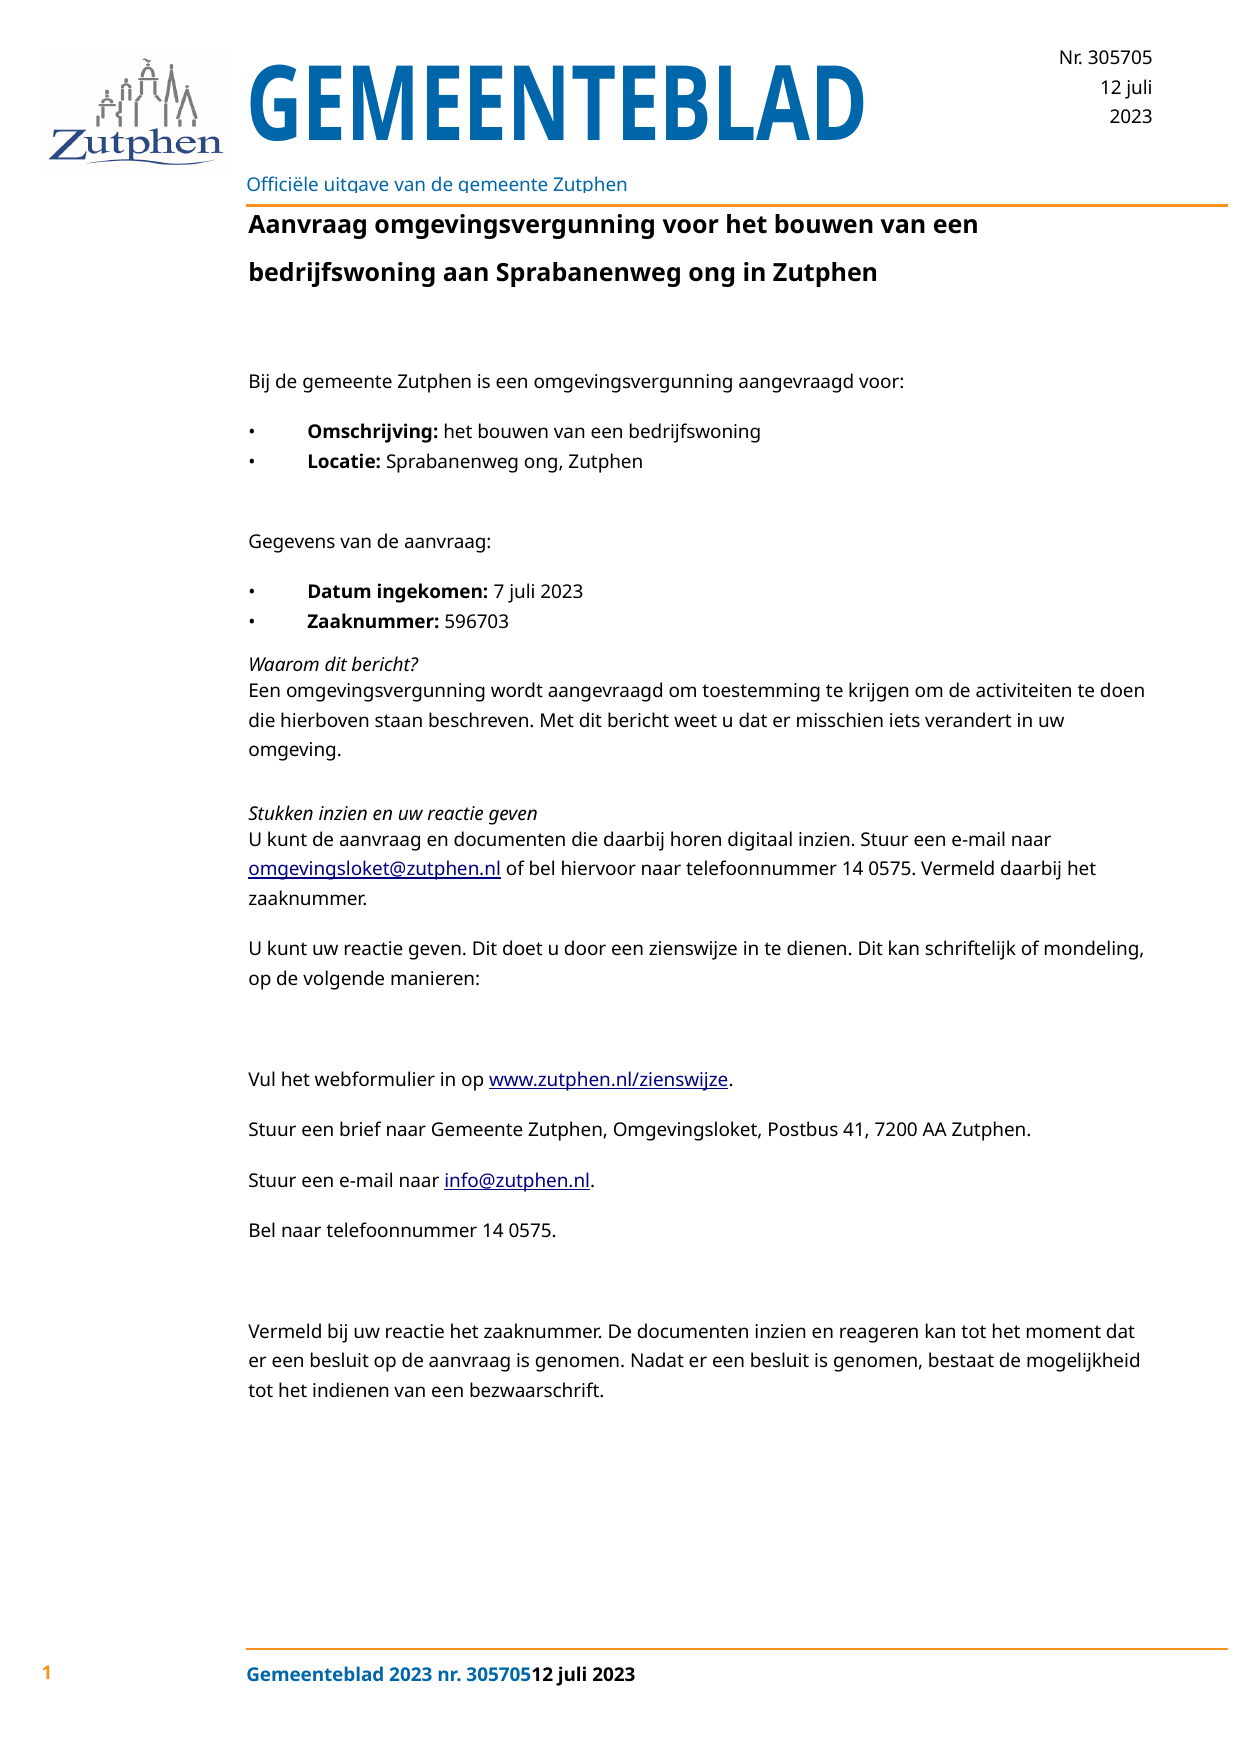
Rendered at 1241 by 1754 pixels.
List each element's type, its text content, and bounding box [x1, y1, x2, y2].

text Een omgevingsvergunning wordt aangevraagd om toestemming te krijgen om de activiteiten te doen die hierboven staan beschreven. Met dit bericht weet u dat er misschien iets verandert in uw omgeving. [248, 677, 1152, 762]
text Stuur een brief naar Gemeente Zutphen, Omgevingsloket, Postbus 41, 7200 AA Zutphen. [248, 1116, 1152, 1142]
text U kunt uw reactie geven. Dit doet u door een zienswijze in te dienen. Dit kan schriftelijk of mondeling, op de volgende manieren: [248, 936, 1152, 991]
picture [41, 47, 231, 172]
text Stuur een e-mail naar info@zutphen.nl. [248, 1167, 1152, 1193]
text Bel naar telefoonnummer 14 0575. [248, 1217, 1152, 1243]
text Aanvraag omgevingsvergunning voor het bouwen van een bedrijfswoning aan Sprabanenweg ong in Zutphen [248, 207, 1152, 288]
text Stukken inzien en uw reactie geven [248, 800, 1152, 826]
text Vul het webformulier in op www.zutphen.nl/zienswijze. [248, 1066, 1152, 1092]
text U kunt de aanvraag en documenten die daarbij horen digitaal inzien. Stuur een e-mail naar omgevingsloket@zutphen.nl of bel hiervoor naar telefoonnummer 14 0575. Vermeld daarbij het zaaknummer. [248, 826, 1152, 911]
list Zaaknummer: 596703 [248, 608, 1152, 634]
text Vermeld bij uw reactie het zaaknummer. De documenten inzien en reageren kan tot het moment dat er een besluit op de aanvraag is genomen. Nadat er een besluit is genomen, bestaat de mogelijkheid tot het indienen van een bezwaarschrift. [248, 1318, 1152, 1403]
list Datum ingekomen: 7 juli 2023 [248, 579, 1152, 604]
list Locatie: Sprabanenweg ong, Zutphen [248, 448, 1152, 474]
list Omschrijving: het bouwen van een bedrijfswoning [248, 419, 1152, 444]
text Waarom dit bericht? [248, 651, 1152, 677]
text Gegevens van de aanvraag: [248, 528, 1152, 554]
text Bij de gemeente Zutphen is een omgevingsvergunning aangevraagd voor: [248, 368, 1152, 394]
